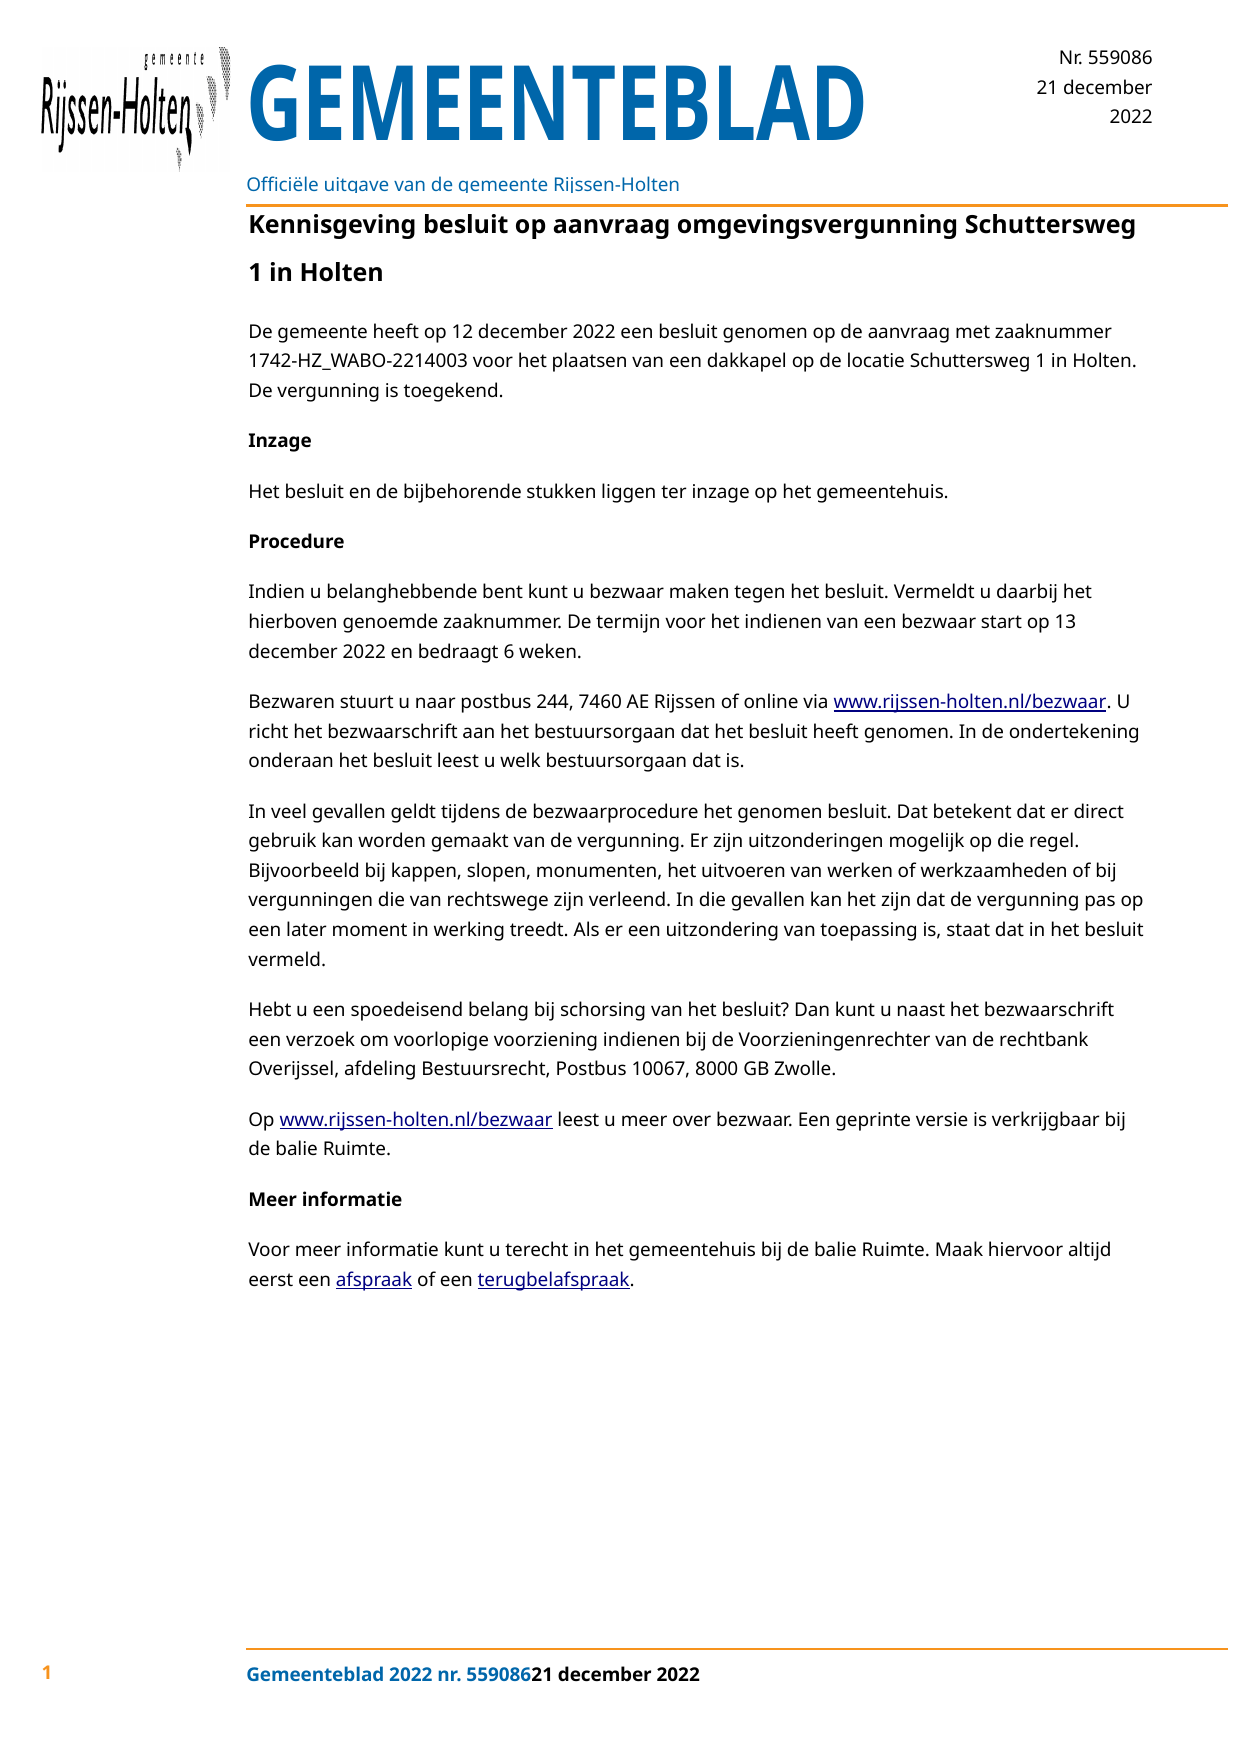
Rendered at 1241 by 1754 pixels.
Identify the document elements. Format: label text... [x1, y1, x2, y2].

text Inzage [248, 427, 1152, 453]
text Procedure [248, 528, 1152, 554]
text Het besluit en de bijbehorende stukken liggen ter inzage op het gemeentehuis. [248, 478, 1152, 504]
picture [41, 47, 231, 172]
text De gemeente heeft op 12 december 2022 een besluit genomen op de aanvraag met zaaknummer 1742-HZ_WABO-2214003 voor het plaatsen van een dakkapel op de locatie Schuttersweg 1 in Holten. De vergunning is toegekend. [248, 318, 1152, 403]
text Hebt u een spoedeisend belang bij schorsing van het besluit? Dan kunt u naast het bezwaarschrift een verzoek om voorlopige voorziening indienen bij de Voorzieningenrechter van de rechtbank Overijssel, afdeling Bestuursrecht, Postbus 10067, 8000 GB Zwolle. [248, 996, 1152, 1081]
text Kennisgeving besluit op aanvraag omgevingsvergunning Schuttersweg 1 in Holten [248, 207, 1152, 288]
text Bezwaren stuurt u naar postbus 244, 7460 AE Rijssen of online via www.rijssen-holten.nl/bezwaar. U richt het bezwaarschrift aan het bestuursorgaan dat het besluit heeft genomen. In de ondertekening onderaan het besluit leest u welk bestuursorgaan dat is. [248, 688, 1152, 773]
text Op www.rijssen-holten.nl/bezwaar leest u meer over bezwaar. Een geprinte versie is verkrijgbaar bij de balie Ruimte. [248, 1106, 1152, 1161]
text Voor meer informatie kunt u terecht in het gemeentehuis bij de balie Ruimte. Maak hiervoor altijd eerst een afspraak of een terugbelafspraak. [248, 1236, 1152, 1292]
text In veel gevallen geldt tijdens de bezwaarprocedure het genomen besluit. Dat betekent dat er direct gebruik kan worden gemaakt van de vergunning. Er zijn uitzonderingen mogelijk op die regel. Bijvoorbeeld bij kappen, slopen, monumenten, het uitvoeren van werken of werkzaamheden of bij vergunningen die van rechtswege zijn verleend. In die gevallen kan het zijn dat de vergunning pas op een later moment in werking treedt. Als er een uitzondering van toepassing is, staat dat in het besluit vermeld. [248, 798, 1152, 972]
text Meer informatie [248, 1186, 1152, 1212]
text Indien u belanghebbende bent kunt u bezwaar maken tegen het besluit. Vermeldt u daarbij het hierboven genoemde zaaknummer. De termijn voor het indienen van een bezwaar start op 13 december 2022 en bedraagt 6 weken. [248, 579, 1152, 664]
